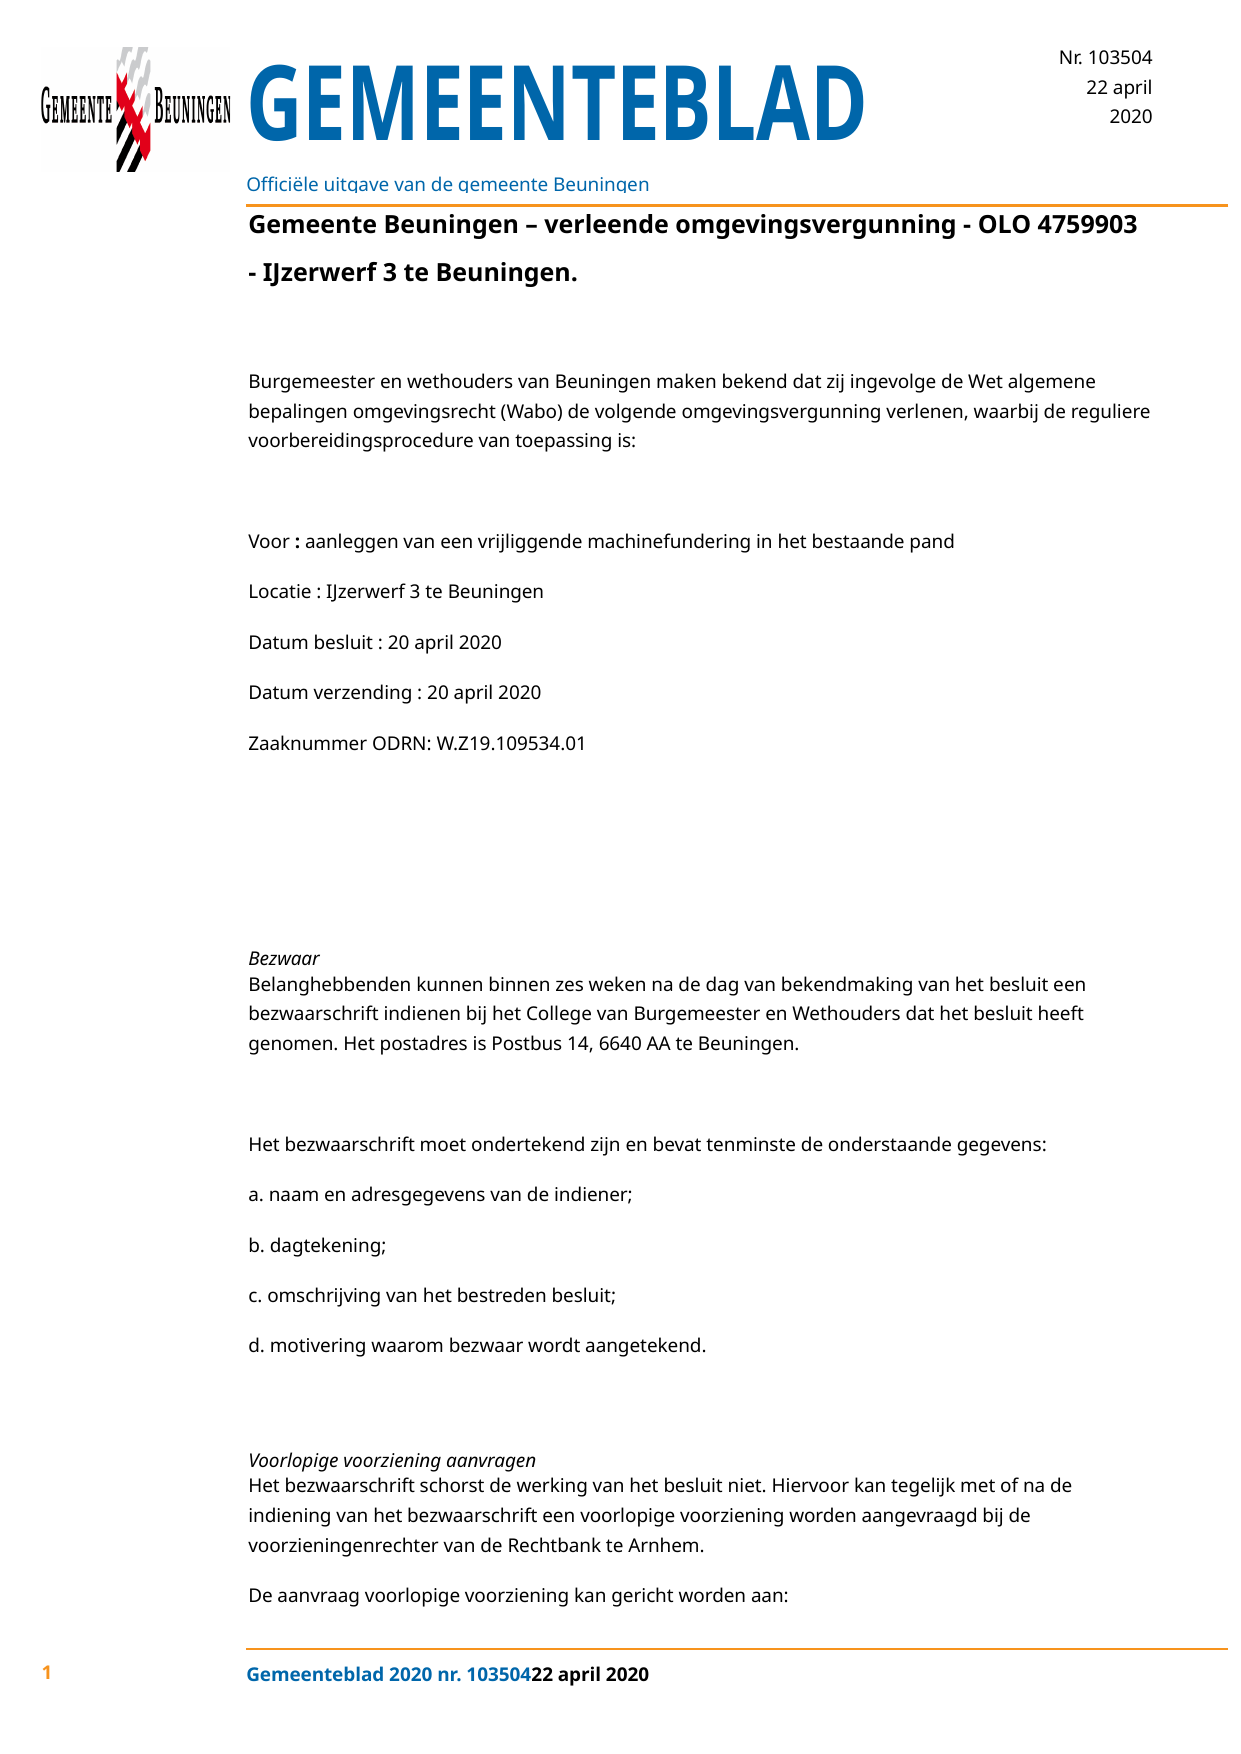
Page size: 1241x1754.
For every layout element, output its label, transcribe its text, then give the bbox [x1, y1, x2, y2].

text Zaaknummer ODRN: W.Z19.109534.01 [248, 730, 1152, 756]
text Voor : aanleggen van een vrijliggende machinefundering in het bestaande pand [248, 528, 1152, 554]
text De aanvraag voorlopige voorziening kan gericht worden aan: [248, 1582, 1152, 1608]
text Locatie : IJzerwerf 3 te Beuningen [248, 579, 1152, 604]
text Gemeente Beuningen – verleende omgevingsvergunning - OLO 4759903 - IJzerwerf 3 te Beuningen. [248, 207, 1152, 288]
text Belanghebbenden kunnen binnen zes weken na de dag van bekendmaking van het besluit een bezwaarschrift indienen bij het College van Burgemeester en Wethouders dat het besluit heeft genomen. Het postadres is Postbus 14, 6640 AA te Beuningen. [248, 971, 1152, 1056]
text Het bezwaarschrift moet ondertekend zijn en bevat tenminste de onderstaande gegevens: [248, 1131, 1152, 1157]
text Voorlopige voorziening aanvragen [248, 1447, 1152, 1473]
text a. naam en adresgegevens van de indiener; [248, 1181, 1152, 1207]
text Datum besluit : 20 april 2020 [248, 629, 1152, 655]
text c. omschrijving van het bestreden besluit; [248, 1282, 1152, 1308]
text d. motivering waarom bezwaar wordt aangetekend. [248, 1333, 1152, 1358]
text b. dagtekening; [248, 1232, 1152, 1257]
picture [41, 47, 231, 172]
text Datum verzending : 20 april 2020 [248, 679, 1152, 705]
text Burgemeester en wethouders van Beuningen maken bekend dat zij ingevolge de Wet algemene bepalingen omgevingsrecht (Wabo) de volgende omgevingsvergunning verlenen, waarbij de reguliere voorbereidingsprocedure van toepassing is: [248, 368, 1152, 453]
text Bezwaar [248, 945, 1152, 971]
text Het bezwaarschrift schorst de werking van het besluit niet. Hiervoor kan tegelijk met of na de indiening van het bezwaarschrift een voorlopige voorziening worden aangevraagd bij de voorzieningenrechter van de Rechtbank te Arnhem. [248, 1473, 1152, 1558]
